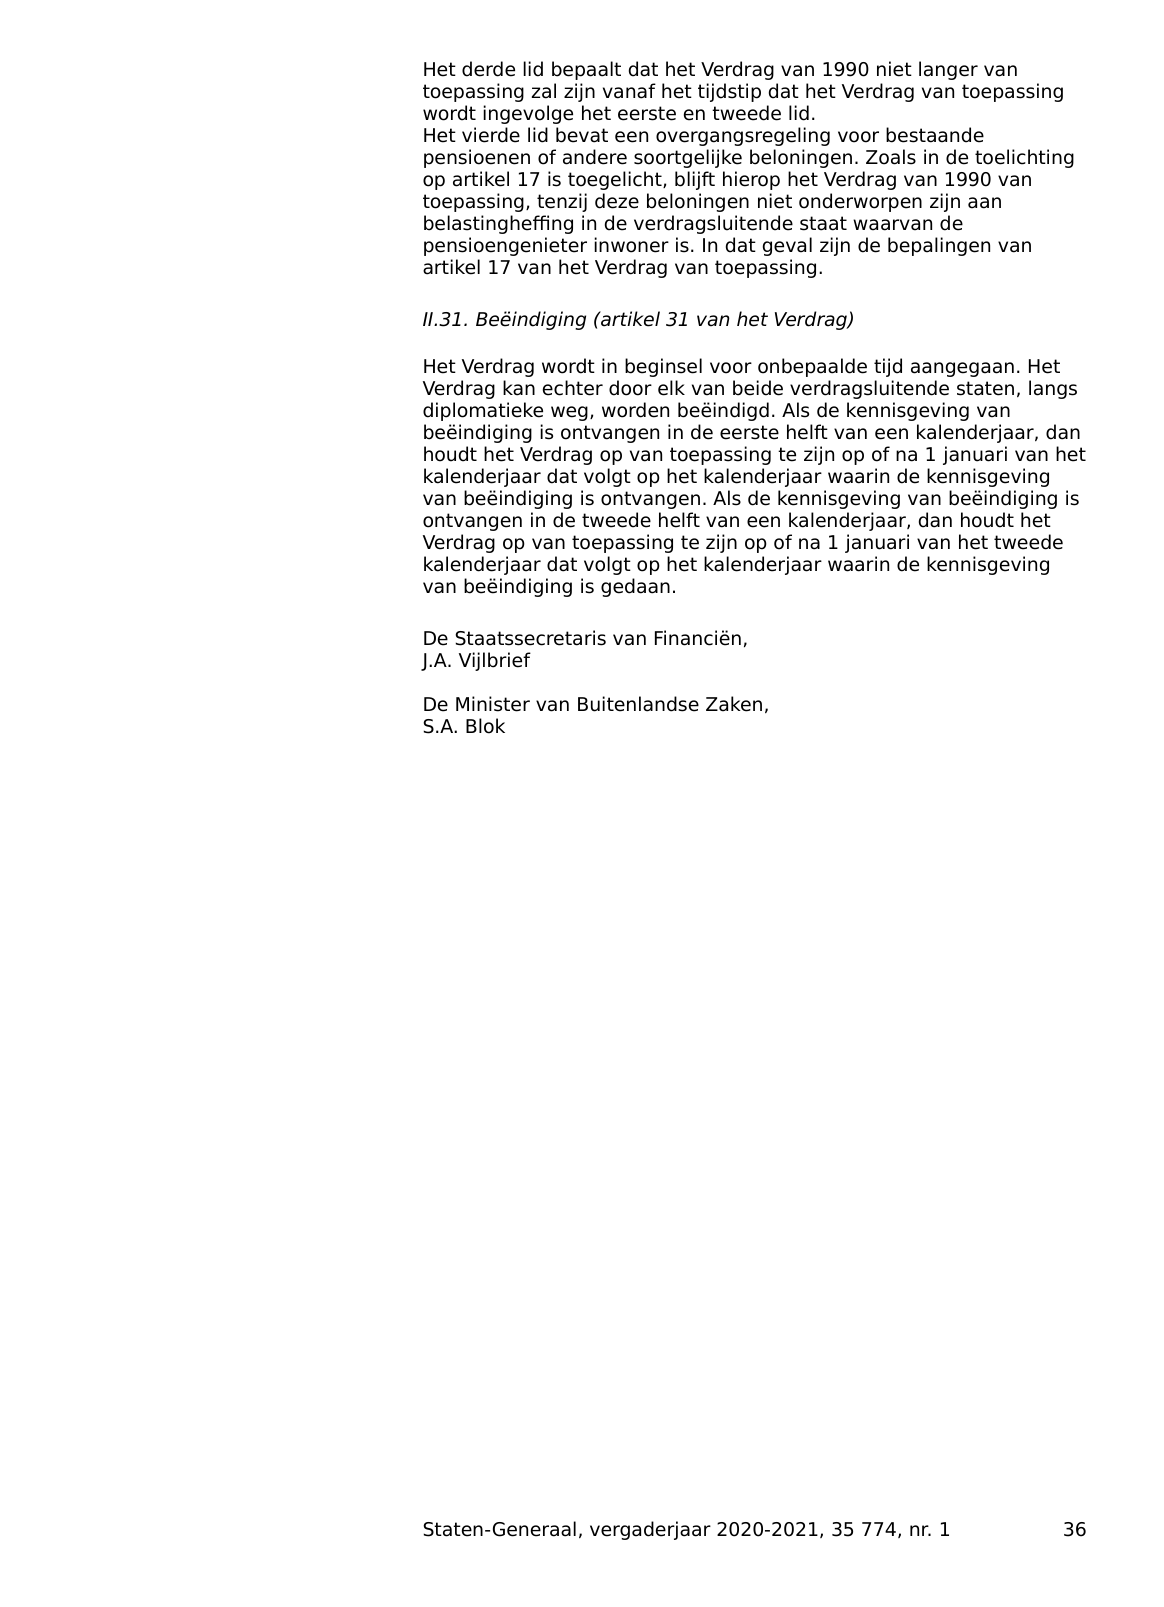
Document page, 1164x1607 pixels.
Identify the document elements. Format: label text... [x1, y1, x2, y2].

subtitle II.31. Beëindiging (artikel 31 van het Verdrag) [422, 309, 1087, 331]
text Het derde lid bepaalt dat het Verdrag van 1990 niet langer van toepassing zal zijn vanaf het tijdstip dat het Verdrag van toepassing wordt ingevolge het eerste en tweede lid. [422, 59, 1087, 125]
text Het vierde lid bevat een overgangsregeling voor bestaande pensioenen of andere soortgelijke beloningen. Zoals in de toelichting op artikel 17 is toegelicht, blijft hierop het Verdrag van 1990 van toepassing, tenzij deze beloningen niet onderworpen zijn aan belastingheffing in de verdragsluitende staat waarvan de pensioengenieter inwoner is. In dat geval zijn de bepalingen van artikel 17 van het Verdrag van toepassing. [422, 125, 1087, 279]
text De Staatssecretaris van Financiën, J.A. Vijlbrief [422, 628, 1087, 672]
text Het Verdrag wordt in beginsel voor onbepaalde tijd aangegaan. Het Verdrag kan echter door elk van beide verdragsluitende staten, langs diplomatieke weg, worden beëindigd. Als de kennisgeving van beëindiging is ontvangen in de eerste helft van een kalenderjaar, dan houdt het Verdrag op van toepassing te zijn op of na 1 januari van het kalenderjaar dat volgt op het kalenderjaar waarin de kennisgeving van beëindiging is ontvangen. Als de kennisgeving van beëindiging is ontvangen in de tweede helft van een kalenderjaar, dan houdt het Verdrag op van toepassing te zijn op of na 1 januari van het tweede kalenderjaar dat volgt op het kalenderjaar waarin de kennisgeving van beëindiging is gedaan. [422, 356, 1087, 598]
text De Minister van Buitenlandse Zaken, S.A. Blok [422, 694, 1087, 738]
